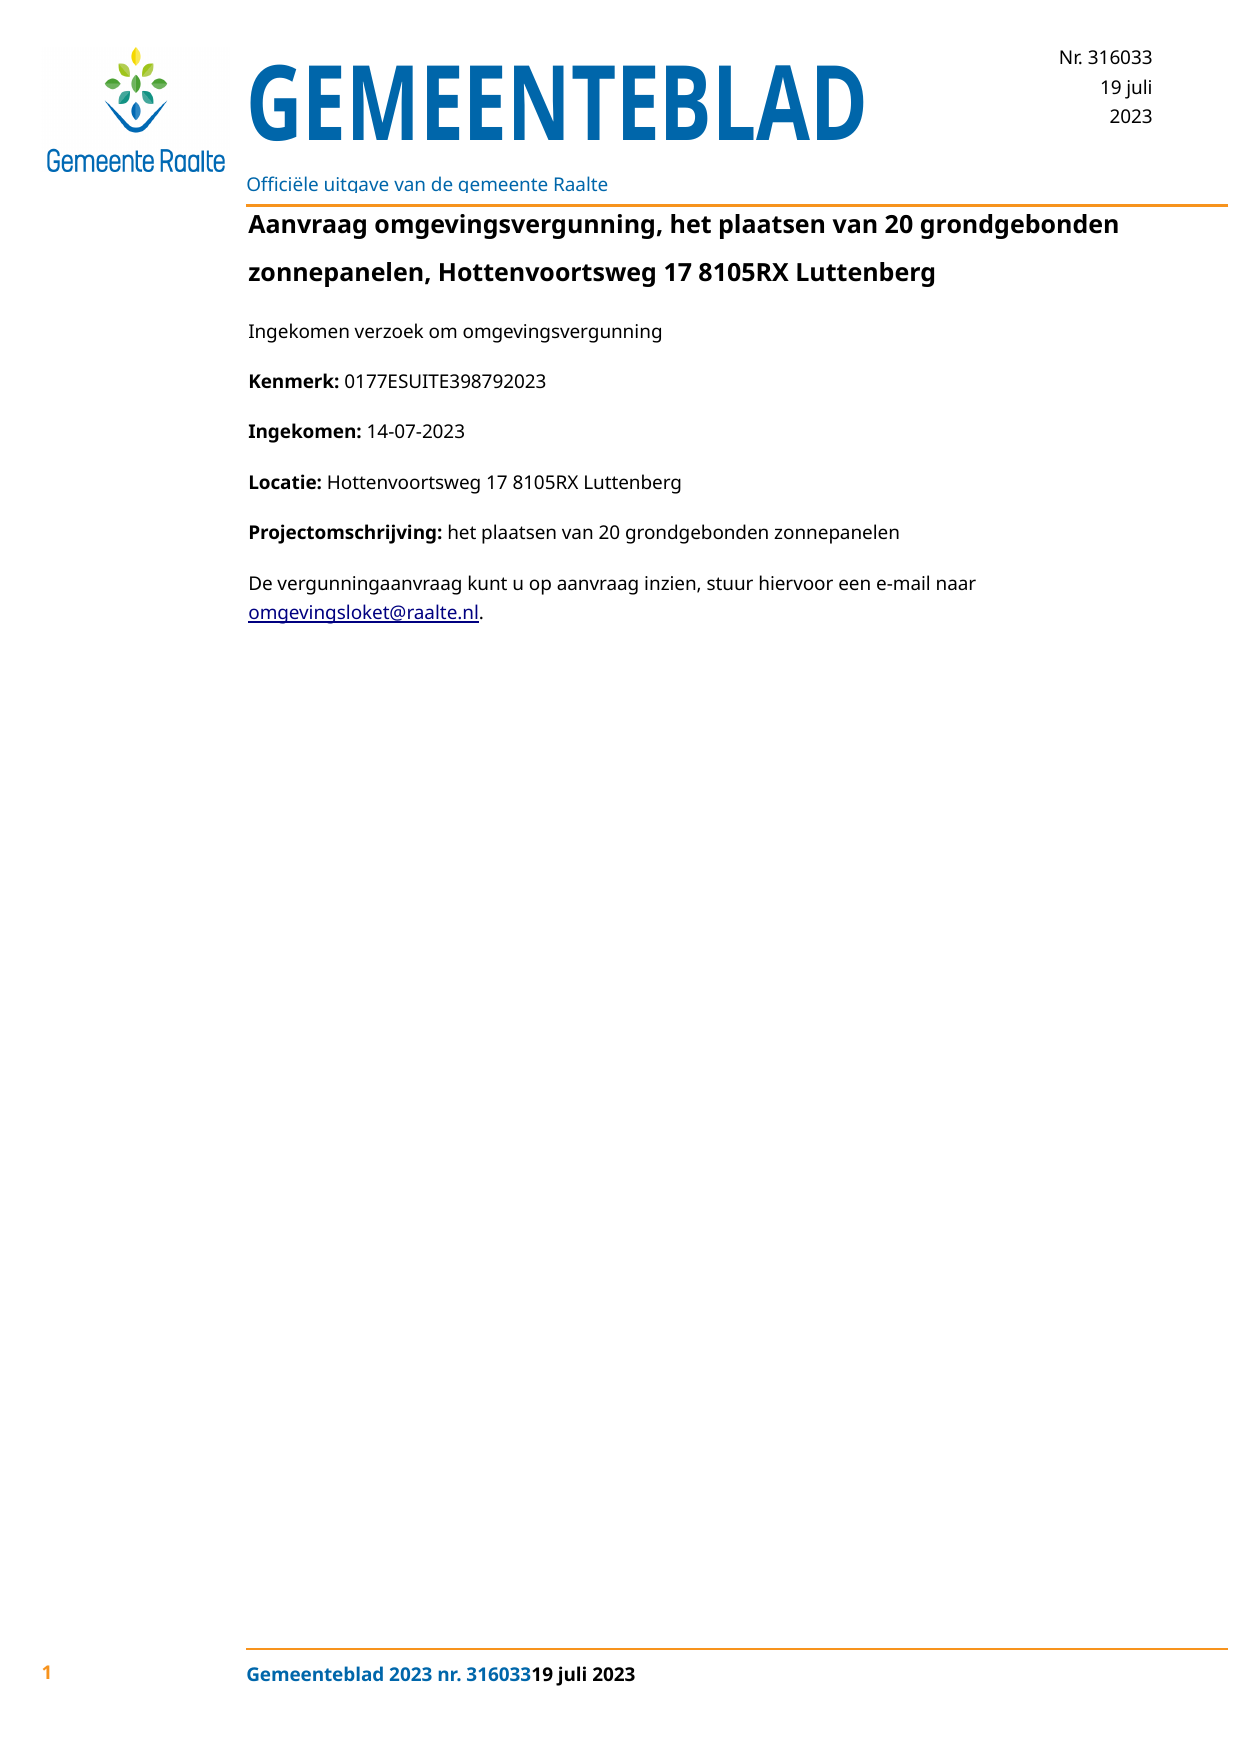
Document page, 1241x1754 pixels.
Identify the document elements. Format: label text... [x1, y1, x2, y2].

text Ingekomen verzoek om omgevingsvergunning [248, 318, 1152, 344]
text Projectomschrijving: het plaatsen van 20 grondgebonden zonnepanelen [248, 519, 1152, 545]
picture [41, 47, 231, 172]
text Aanvraag omgevingsvergunning, het plaatsen van 20 grondgebonden zonnepanelen, Hottenvoortsweg 17 8105RX Luttenberg [248, 207, 1152, 288]
text Kenmerk: 0177ESUITE398792023 [248, 368, 1152, 394]
text De vergunningaanvraag kunt u op aanvraag inzien, stuur hiervoor een e-mail naar omgevingsloket@raalte.nl. [248, 570, 1152, 625]
text Ingekomen: 14-07-2023 [248, 419, 1152, 444]
text Locatie: Hottenvoortsweg 17 8105RX Luttenberg [248, 469, 1152, 495]
